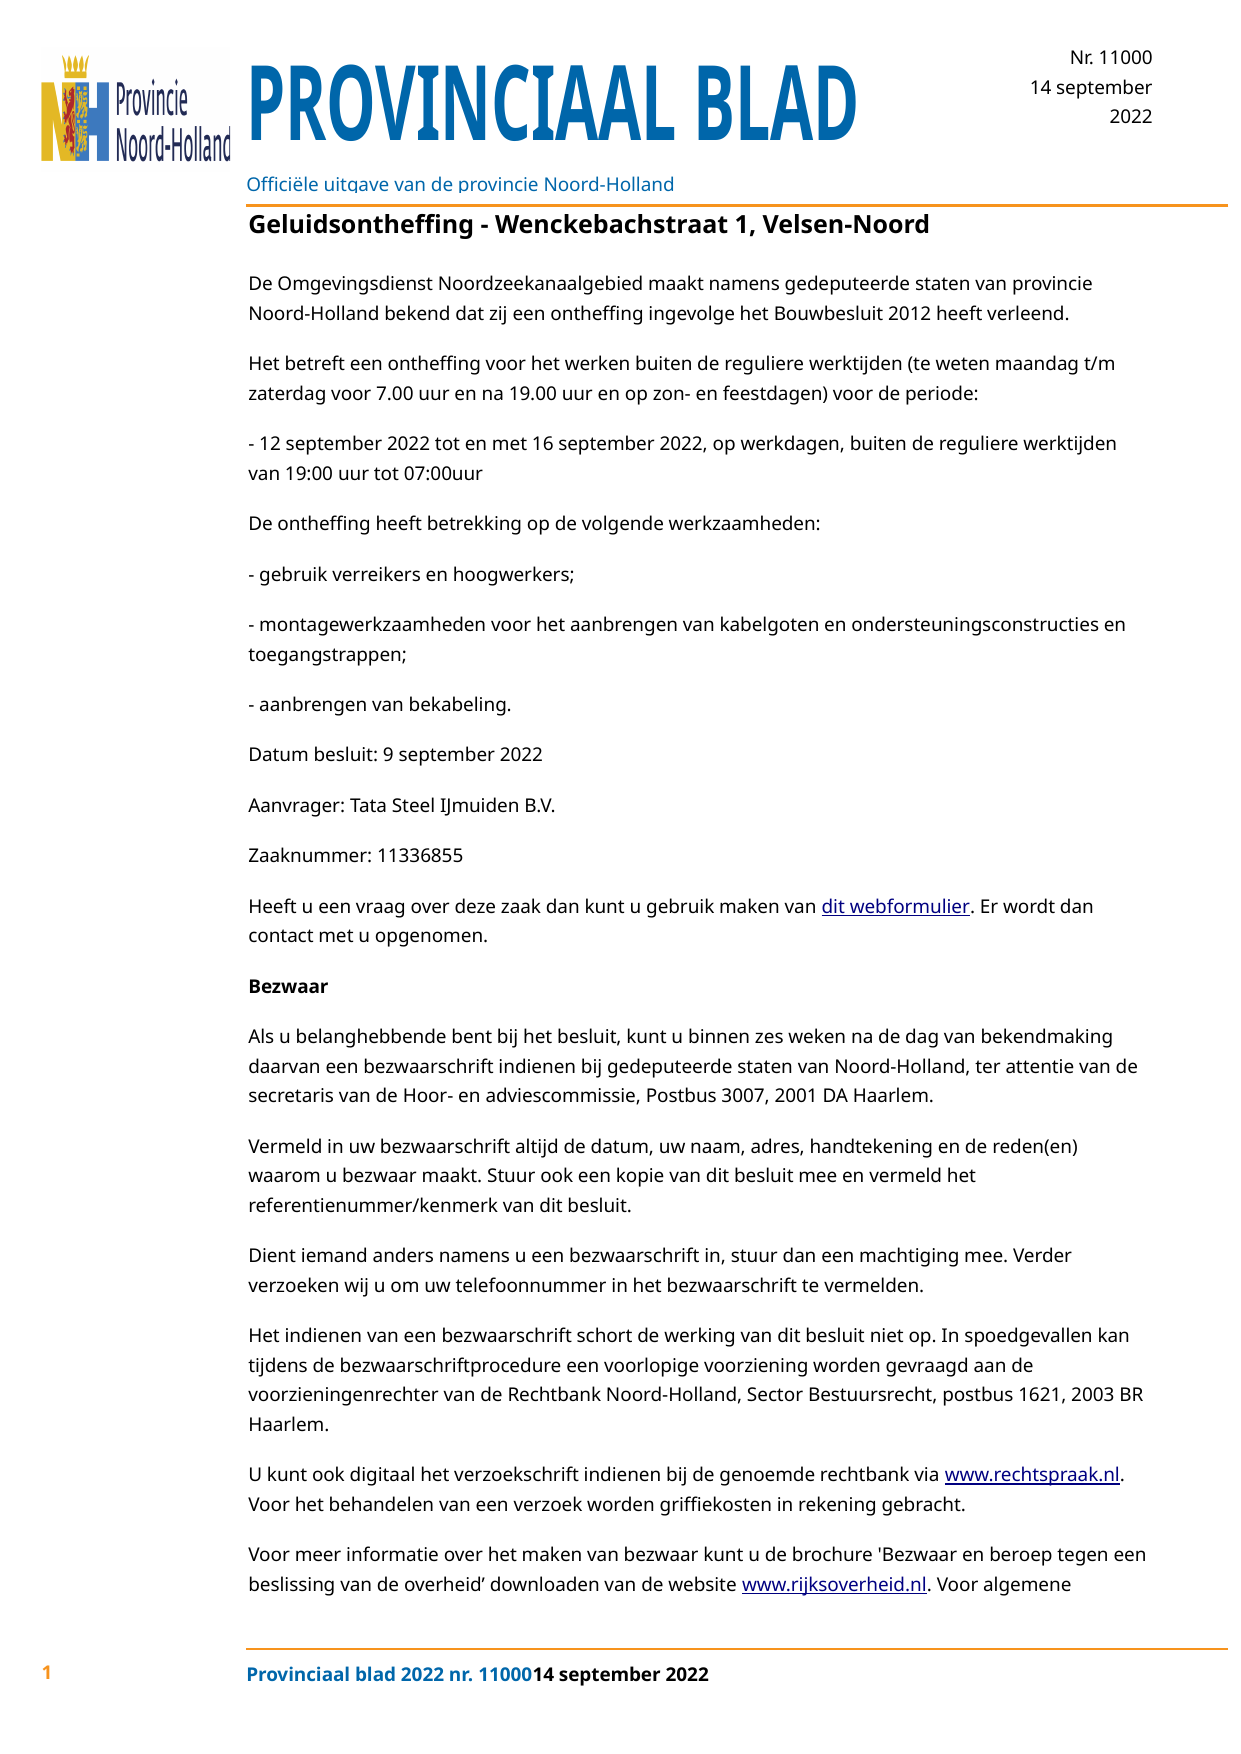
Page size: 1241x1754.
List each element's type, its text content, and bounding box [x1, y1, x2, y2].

text - gebruik verreikers en hoogwerkers; [248, 561, 1152, 586]
text Bezwaar [248, 973, 1152, 998]
text Vermeld in uw bezwaarschrift altijd de datum, uw naam, adres, handtekening en de reden(en) waarom u bezwaar maakt. Stuur ook een kopie van dit besluit mee en vermeld het referentienummer/kenmerk van dit besluit. [248, 1133, 1152, 1218]
text U kunt ook digitaal het verzoekschrift indienen bij de genoemde rechtbank via www.rechtspraak.nl. Voor het behandelen van een verzoek worden griffiekosten in rekening gebracht. [248, 1462, 1152, 1517]
text Voor meer informatie over het maken van bezwaar kunt u de brochure 'Bezwaar en beroep tegen een beslissing van de overheid’ downloaden van de website www.rijksoverheid.nl. Voor algemene [248, 1542, 1152, 1597]
text Het betreft een ontheffing voor het werken buiten de reguliere werktijden (te weten maandag t/m zaterdag voor 7.00 uur en na 19.00 uur en op zon- en feestdagen) voor de periode: [248, 350, 1152, 406]
text Geluidsontheffing - Wenckebachstraat 1, Velsen-Noord [248, 207, 1152, 241]
text Aanvrager: Tata Steel IJmuiden B.V. [248, 792, 1152, 818]
picture [41, 47, 231, 172]
text De Omgevingsdienst Noordzeekanaalgebied maakt namens gedeputeerde staten van provincie Noord-Holland bekend dat zij een ontheffing ingevolge het Bouwbesluit 2012 heeft verleend. [248, 270, 1152, 326]
text Als u belanghebbende bent bij het besluit, kunt u binnen zes weken na de dag van bekendmaking daarvan een bezwaarschrift indienen bij gedeputeerde staten van Noord-Holland, ter attentie van de secretaris van de Hoor- en adviescommissie, Postbus 3007, 2001 DA Haarlem. [248, 1023, 1152, 1108]
text Het indienen van een bezwaarschrift schort de werking van dit besluit niet op. In spoedgevallen kan tijdens de bezwaarschriftprocedure een voorlopige voorziening worden gevraagd aan de voorzieningenrechter van de Rechtbank Noord-Holland, Sector Bestuursrecht, postbus 1621, 2003 BR Haarlem. [248, 1322, 1152, 1437]
text Datum besluit: 9 september 2022 [248, 742, 1152, 767]
text Dient iemand anders namens u een bezwaarschrift in, stuur dan een machtiging mee. Verder verzoeken wij u om uw telefoonnummer in het bezwaarschrift te vermelden. [248, 1242, 1152, 1298]
text Zaaknummer: 11336855 [248, 842, 1152, 868]
text Heeft u een vraag over deze zaak dan kunt u gebruik maken van dit webformulier. Er wordt dan contact met u opgenomen. [248, 893, 1152, 948]
text - montagewerkzaamheden voor het aanbrengen van kabelgoten en ondersteuningsconstructies en toegangstrappen; [248, 611, 1152, 666]
text - aanbrengen van bekabeling. [248, 691, 1152, 717]
text - 12 september 2022 tot en met 16 september 2022, op werkdagen, buiten de reguliere werktijden van 19:00 uur tot 07:00uur [248, 430, 1152, 486]
text De ontheffing heeft betrekking op de volgende werkzaamheden: [248, 510, 1152, 536]
